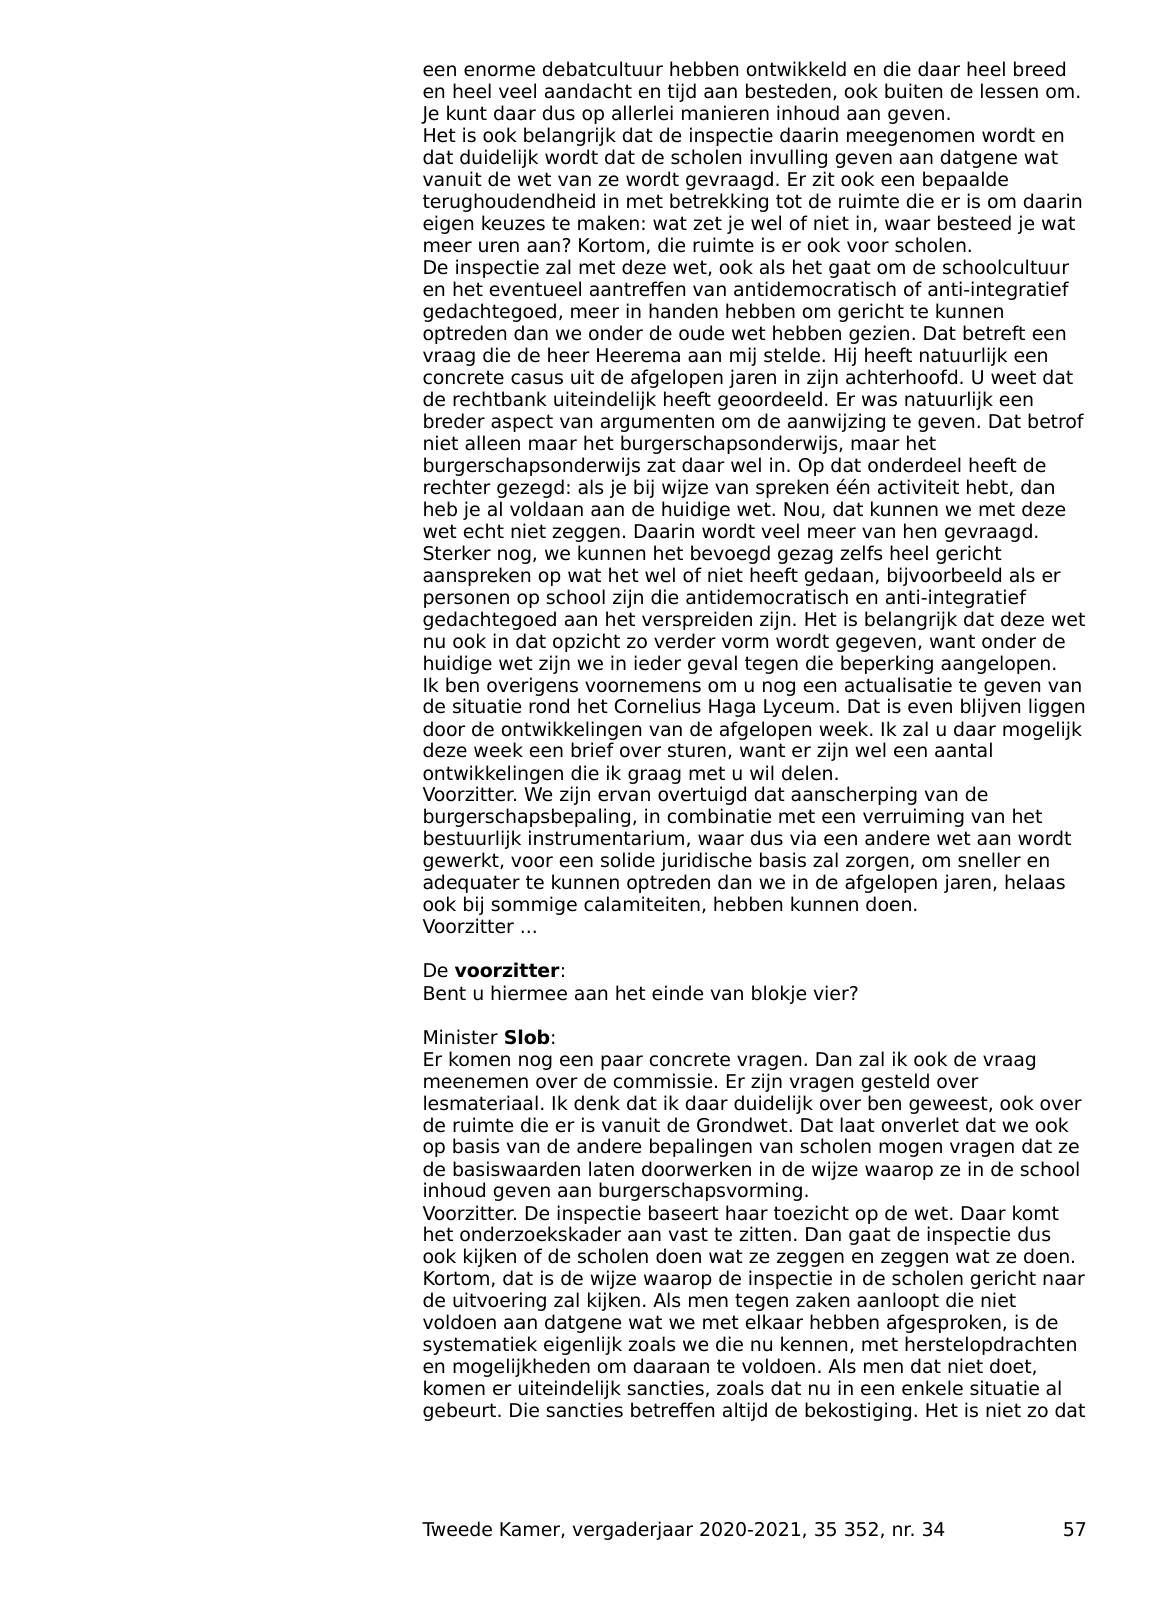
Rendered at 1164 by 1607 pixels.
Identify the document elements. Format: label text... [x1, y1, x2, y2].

text Er komen nog een paar concrete vragen. Dan zal ik ook de vraag meenemen over de commissie. Er zijn vragen gesteld over lesmateriaal. Ik denk dat ik daar duidelijk over ben geweest, ook over de ruimte die er is vanuit de Grondwet. Dat laat onverlet dat we ook op basis van de andere bepalingen van scholen mogen vragen dat ze de basiswaarden laten doorwerken in de wijze waarop ze in de school inhoud geven aan burgerschapsvorming. [422, 1048, 1087, 1202]
text Het is ook belangrijk dat de inspectie daarin meegenomen wordt en dat duidelijk wordt dat de scholen invulling geven aan datgene wat vanuit de wet van ze wordt gevraagd. Er zit ook een bepaalde terughoudendheid in met betrekking tot de ruimte die er is om daarin eigen keuzes te maken: wat zet je wel of niet in, waar besteed je wat meer uren aan? Kortom, die ruimte is er ook voor scholen. [422, 125, 1087, 257]
text De inspectie zal met deze wet, ook als het gaat om de schoolcultuur en het eventueel aantreffen van antidemocratisch of anti-integratief gedachtegoed, meer in handen hebben om gericht te kunnen optreden dan we onder de oude wet hebben gezien. Dat betreft een vraag die de heer Heerema aan mij stelde. Hij heeft natuurlijk een concrete casus uit de afgelopen jaren in zijn achterhoofd. U weet dat de rechtbank uiteindelijk heeft geoordeeld. Er was natuurlijk een breder aspect van argumenten om de aanwijzing te geven. Dat betrof niet alleen maar het burgerschapsonderwijs, maar het burgerschapsonderwijs zat daar wel in. Op dat onderdeel heeft de rechter gezegd: als je bij wijze van spreken één activiteit hebt, dan heb je al voldaan aan de huidige wet. Nou, dat kunnen we met deze wet echt niet zeggen. Daarin wordt veel meer van hen gevraagd. Sterker nog, we kunnen het bevoegd gezag zelfs heel gericht aanspreken op wat het wel of niet heeft gedaan, bijvoorbeeld als er personen op school zijn die antidemocratisch en anti-integratief gedachtegoed aan het verspreiden zijn. Het is belangrijk dat deze wet nu ook in dat opzicht zo verder vorm wordt gegeven, want onder de huidige wet zijn we in ieder geval tegen die beperking aangelopen. [422, 257, 1087, 674]
text Ik ben overigens voornemens om u nog een actualisatie te geven van de situatie rond het Cornelius Haga Lyceum. Dat is even blijven liggen door de ontwikkelingen van de afgelopen week. Ik zal u daar mogelijk deze week een brief over sturen, want er zijn wel een aantal ontwikkelingen die ik graag met u wil delen. [422, 674, 1087, 784]
text Voorzitter. De inspectie baseert haar toezicht op de wet. Daar komt het onderzoekskader aan vast te zitten. Dan gaat de inspectie dus ook kijken of de scholen doen wat ze zeggen en zeggen wat ze doen. Kortom, dat is de wijze waarop de inspectie in de scholen gericht naar de uitvoering zal kijken. Als men tegen zaken aanloopt die niet voldoen aan datgene wat we met elkaar hebben afgesproken, is de systematiek eigenlijk zoals we die nu kennen, met herstelopdrachten en mogelijkheden om daaraan te voldoen. Als men dat niet doet, komen er uiteindelijk sancties, zoals dat nu in een enkele situatie al gebeurt. Die sancties betreffen altijd de bekostiging. Het is niet zo dat [422, 1202, 1087, 1422]
text De voorzitter: [422, 960, 1087, 982]
text Voorzitter ... [422, 916, 1087, 938]
text Voorzitter. We zijn ervan overtuigd dat aanscherping van de burgerschapsbepaling, in combinatie met een verruiming van het bestuurlijk instrumentarium, waar dus via een andere wet aan wordt gewerkt, voor een solide juridische basis zal zorgen, om sneller en adequater te kunnen optreden dan we in de afgelopen jaren, helaas ook bij sommige calamiteiten, hebben kunnen doen. [422, 784, 1087, 916]
text Bent u hiermee aan het einde van blokje vier? [422, 982, 1087, 1004]
text een enorme debatcultuur hebben ontwikkeld en die daar heel breed en heel veel aandacht en tijd aan besteden, ook buiten de lessen om. Je kunt daar dus op allerlei manieren inhoud aan geven. [422, 59, 1087, 125]
text Minister Slob: [422, 1027, 1087, 1048]
